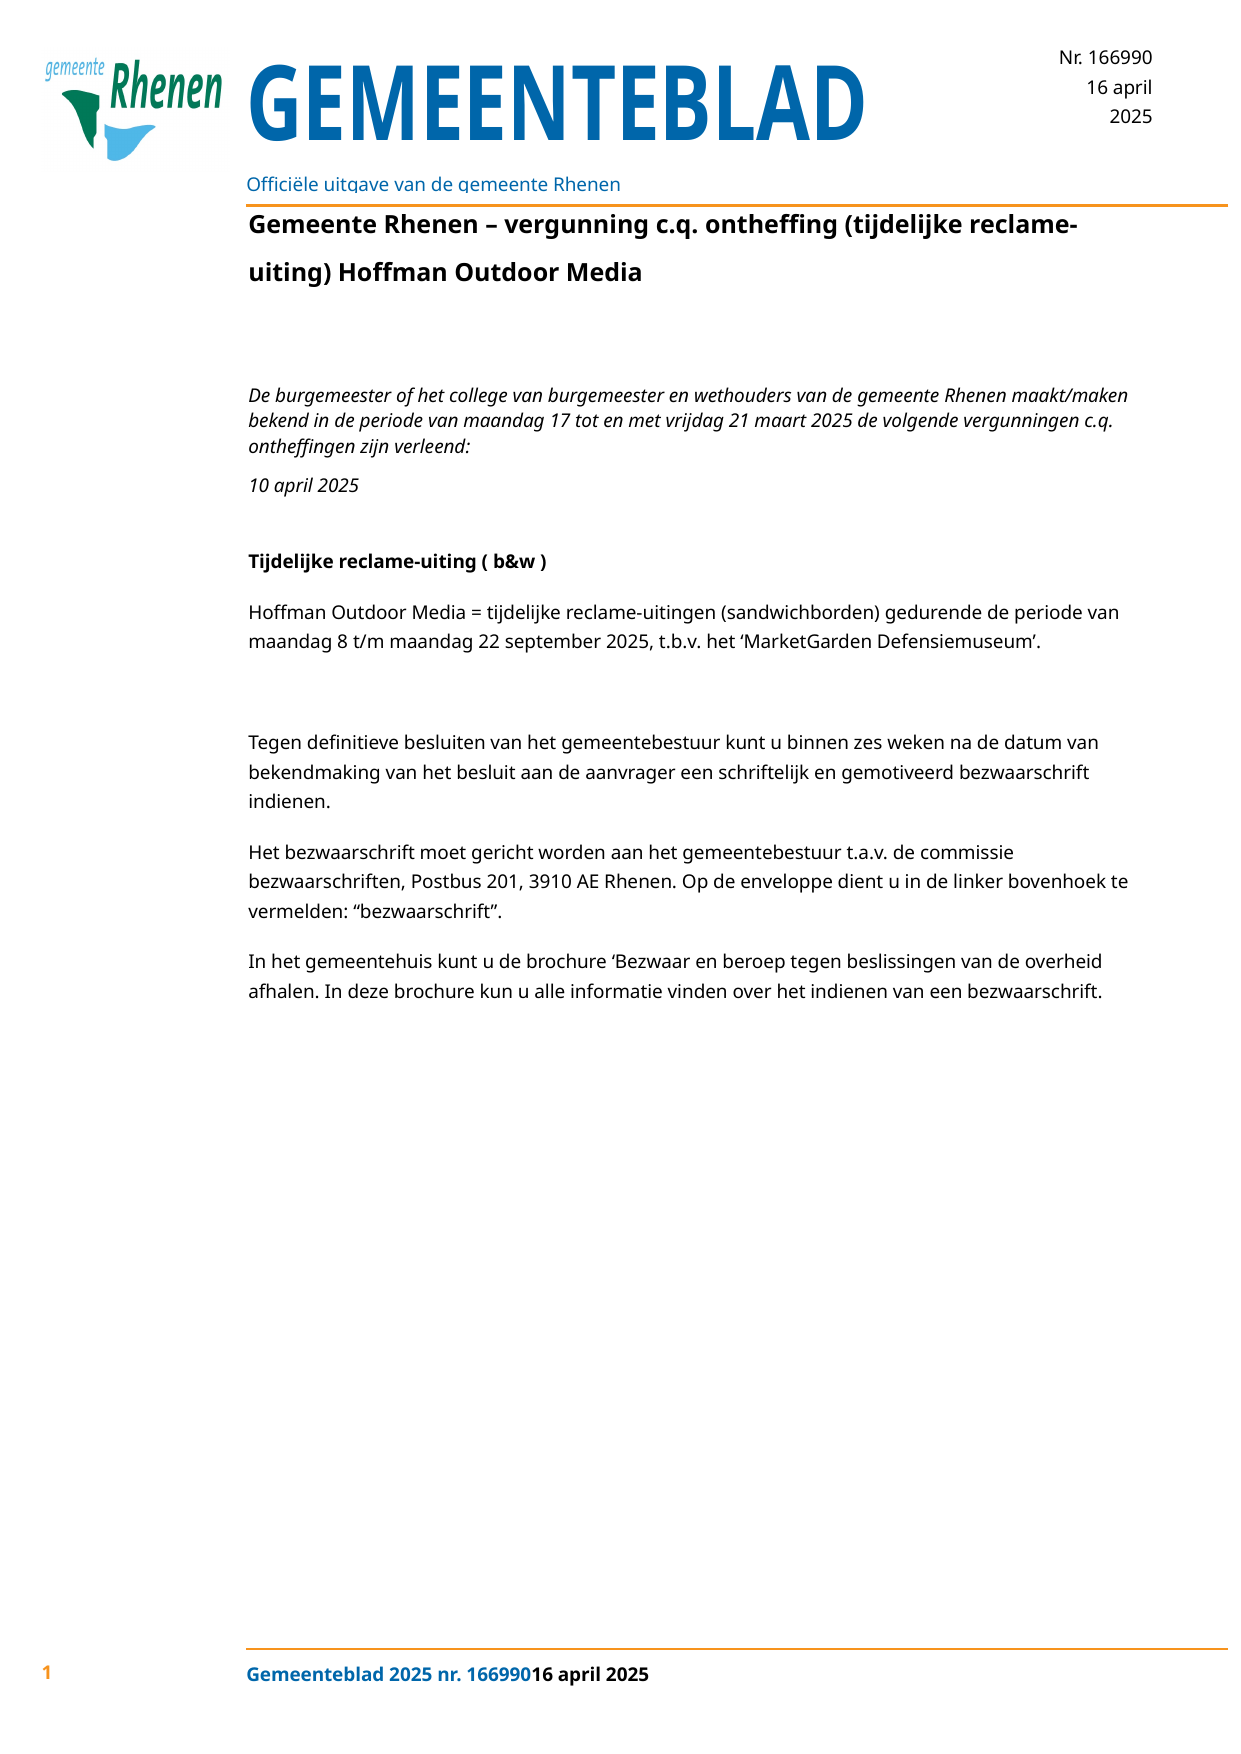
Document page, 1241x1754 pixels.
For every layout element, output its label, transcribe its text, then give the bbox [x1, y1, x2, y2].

text Hoffman Outdoor Media = tijdelijke reclame-uitingen (sandwichborden) gedurende de periode van maandag 8 t/m maandag 22 september 2025, t.b.v. het ‘MarketGarden Defensiemuseum’. [248, 599, 1152, 654]
text Tegen definitieve besluiten van het gemeentebestuur kunt u binnen zes weken na de datum van bekendmaking van het besluit aan de aanvrager een schriftelijk en gemotiveerd bezwaarschrift indienen. [248, 729, 1152, 814]
text Het bezwaarschrift moet gericht worden aan het gemeentebestuur t.a.v. de commissie bezwaarschriften, Postbus 201, 3910 AE Rhenen. Op de enveloppe dient u in de linker bovenhoek te vermelden: “bezwaarschrift”. [248, 839, 1152, 924]
text Gemeente Rhenen – vergunning c.q. ontheffing (tijdelijke reclame-uiting) Hoffman Outdoor Media [248, 207, 1152, 288]
text In het gemeentehuis kunt u de brochure ‘Bezwaar en beroep tegen beslissingen van de overheid afhalen. In deze brochure kun u alle informatie vinden over het indienen van een bezwaarschrift. [248, 949, 1152, 1004]
text Tijdelijke reclame-uiting ( b&w ) [248, 549, 1152, 574]
picture [41, 47, 231, 172]
text De burgemeester of het college van burgemeester en wethouders van de gemeente Rhenen maakt/maken bekend in de periode van maandag 17 tot en met vrijdag 21 maart 2025 de volgende vergunningen c.q. ontheffingen zijn verleend: [248, 382, 1152, 459]
text 10 april 2025 [248, 473, 1152, 498]
